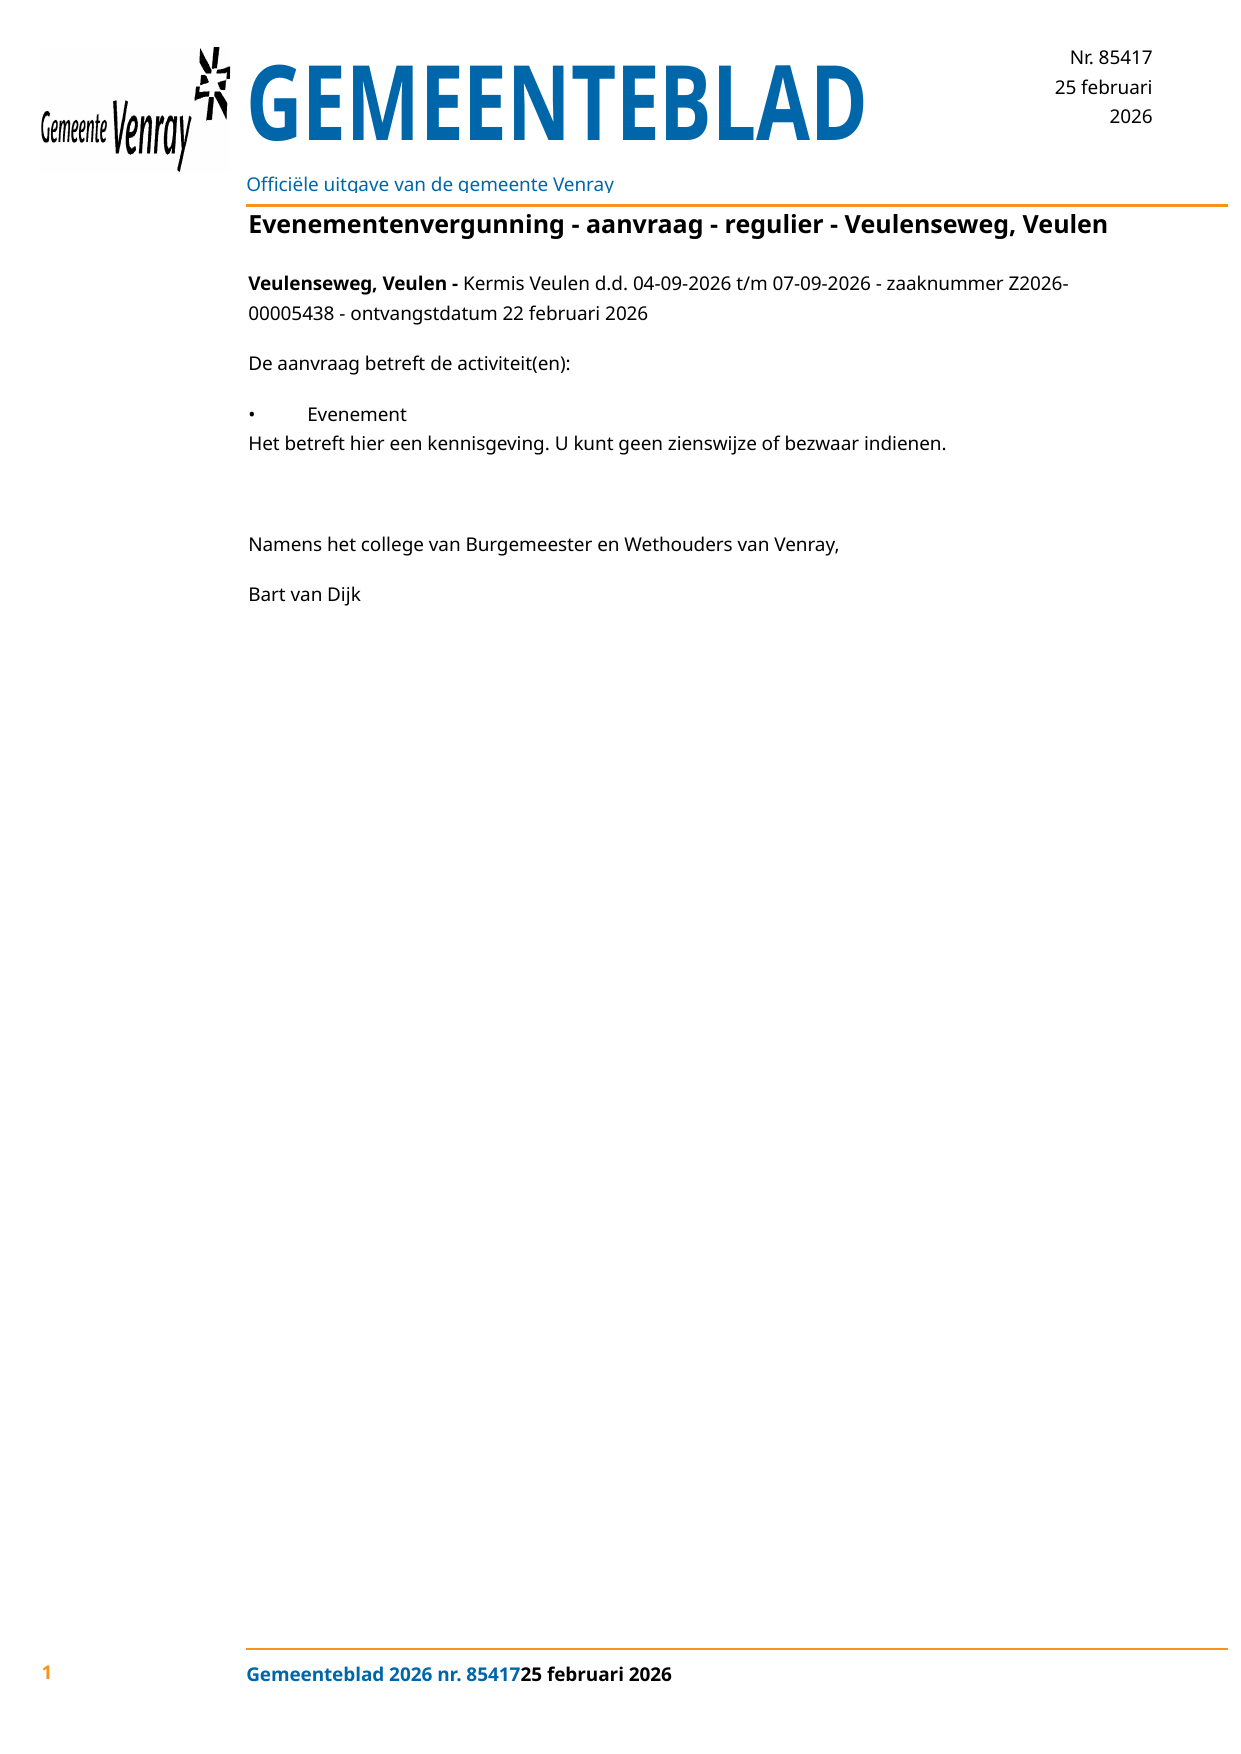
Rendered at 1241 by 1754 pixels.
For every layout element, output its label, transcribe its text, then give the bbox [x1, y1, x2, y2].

text Evenementenvergunning - aanvraag - regulier - Veulenseweg, Veulen [248, 207, 1152, 241]
text Veulenseweg, Veulen - Kermis Veulen d.d. 04-09-2026 t/m 07-09-2026 - zaaknummer Z2026-00005438 - ontvangstdatum 22 februari 2026 [248, 270, 1152, 326]
text Het betreft hier een kennisgeving. U kunt geen zienswijze of bezwaar indienen. [248, 430, 1152, 456]
text Bart van Dijk [248, 582, 1152, 607]
list Evenement [248, 401, 1152, 426]
picture [41, 47, 231, 172]
text De aanvraag betreft de activiteit(en): [248, 350, 1152, 376]
text Namens het college van Burgemeester en Wethouders van Venray, [248, 531, 1152, 557]
